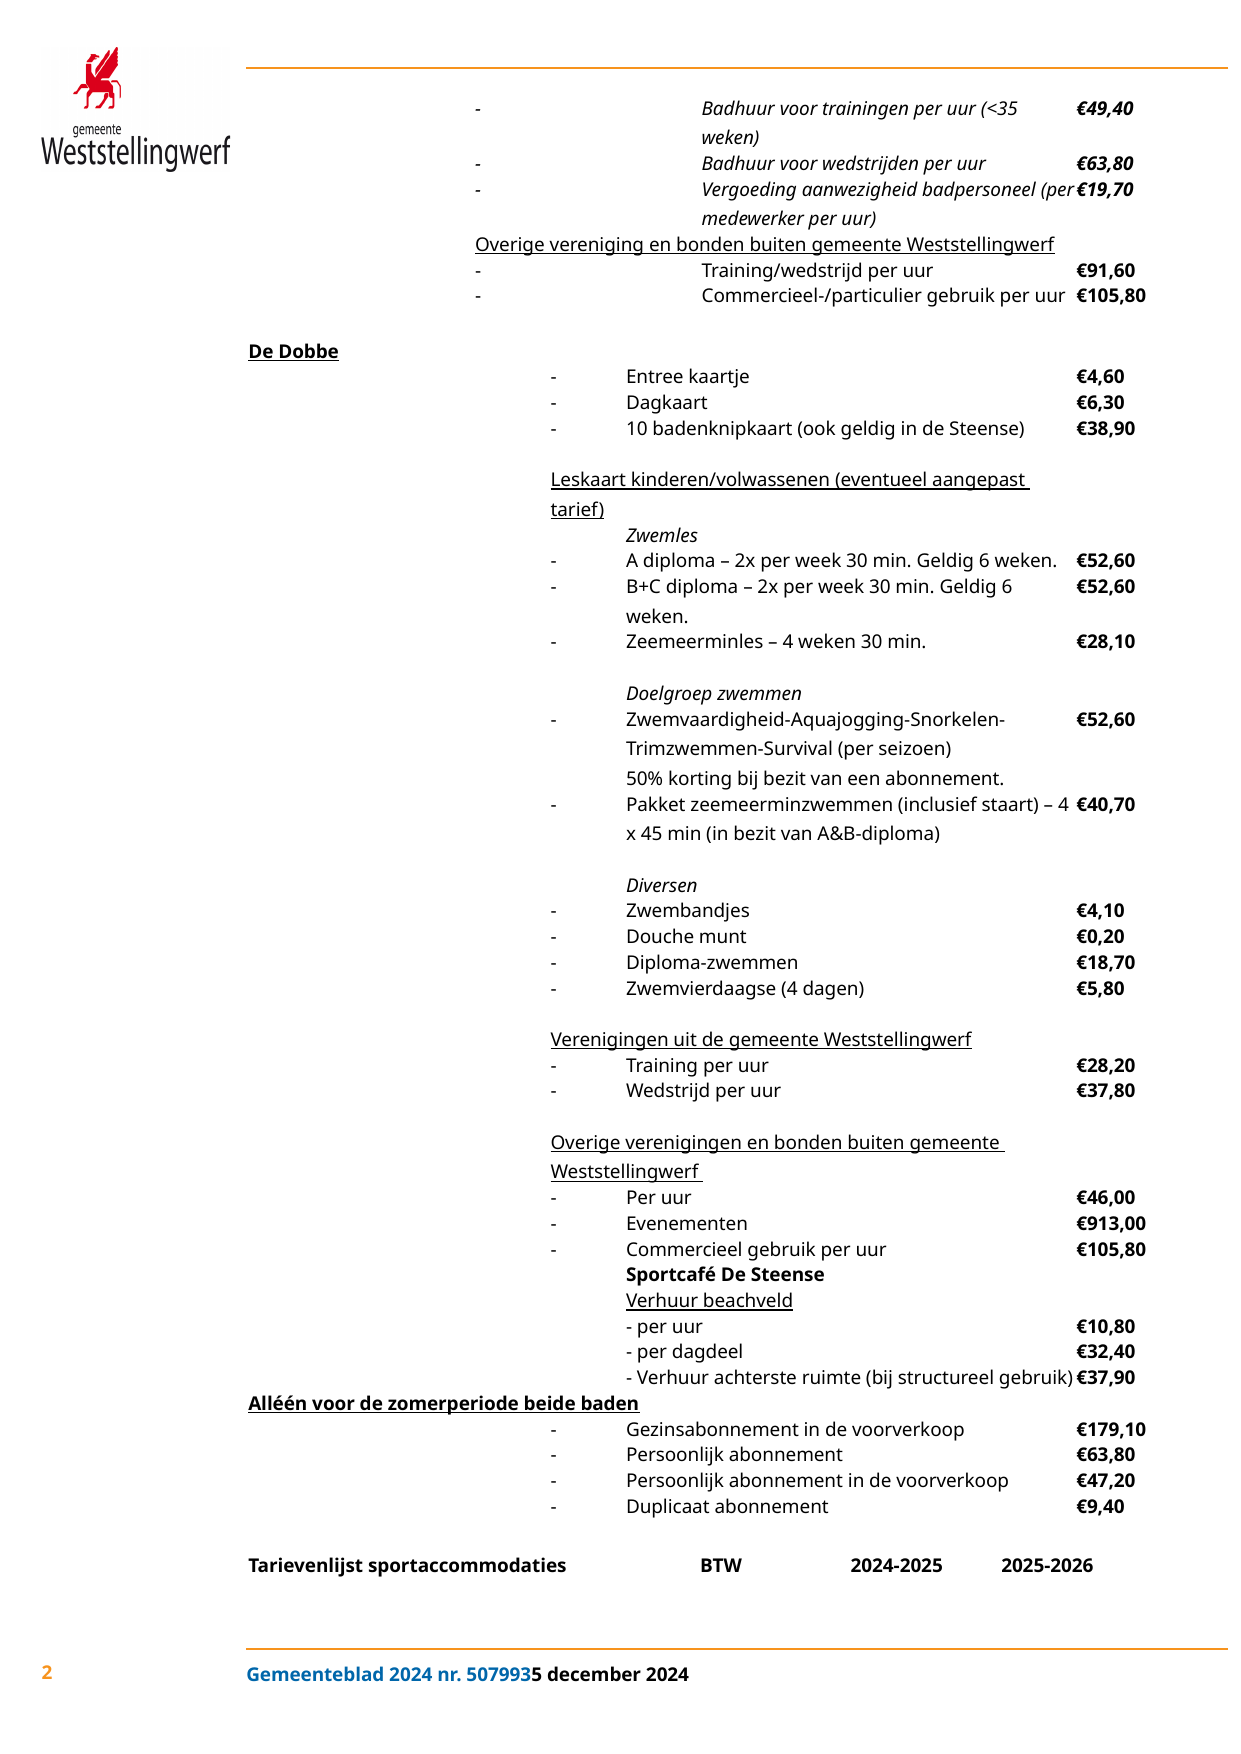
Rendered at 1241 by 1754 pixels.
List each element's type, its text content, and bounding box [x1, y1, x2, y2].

table_cell [248, 1339, 550, 1364]
table_cell [1076, 872, 1152, 897]
table_cell - [550, 415, 626, 441]
table_cell [248, 1313, 550, 1339]
table_cell €18,70 [1076, 949, 1152, 975]
table_cell - [550, 389, 626, 415]
table_cell [1001, 1578, 1152, 1603]
table_cell - per uur [626, 1313, 1076, 1339]
table_cell €10,80 [1076, 1313, 1152, 1339]
table_cell Dagkaart [626, 389, 1076, 415]
table_cell [550, 1339, 626, 1364]
table_cell €9,40 [1076, 1493, 1152, 1519]
table_cell [626, 441, 1076, 467]
table_cell Training/wedstrijd per uur [701, 257, 1076, 283]
table_cell Doelgroep zwemmen [626, 680, 1076, 706]
table_cell [1076, 1103, 1152, 1129]
table_cell [248, 1442, 550, 1467]
table_cell - [550, 706, 626, 791]
table_cell [550, 1262, 626, 1287]
table_cell [550, 680, 626, 706]
table_cell - [550, 1184, 626, 1210]
table_cell [550, 1313, 626, 1339]
table_cell Zeemeerminles – 4 weken 30 min. [626, 629, 1076, 654]
table_cell [248, 257, 475, 283]
table_cell [248, 467, 550, 522]
table_cell €37,80 [1076, 1078, 1152, 1103]
table_cell [1076, 338, 1152, 364]
table_cell [550, 1103, 626, 1129]
table_cell [1076, 1390, 1152, 1416]
table_cell - [550, 1442, 626, 1467]
table_cell Pakket zeemeerminzwemmen (inclusief staart) – 4 x 45 min (in bezit van A&B-diploma) [626, 791, 1076, 846]
table_cell [626, 846, 1076, 872]
table_cell €46,00 [1076, 1184, 1152, 1210]
table_cell €105,80 [1076, 1236, 1152, 1262]
table_cell €32,40 [1076, 1339, 1152, 1364]
table_cell [1076, 1287, 1152, 1313]
table_cell - [475, 176, 701, 231]
table_cell €52,60 [1076, 548, 1152, 573]
table_cell [550, 441, 626, 467]
table_cell - [550, 1078, 626, 1103]
table_cell - [550, 898, 626, 923]
table_cell Evenementen [626, 1210, 1076, 1236]
table_cell €6,30 [1076, 389, 1152, 415]
table_cell [248, 573, 550, 629]
table_cell Alléén voor de zomerperiode beide baden [248, 1390, 1076, 1416]
table_cell [1076, 1000, 1152, 1026]
table_cell €913,00 [1076, 1210, 1152, 1236]
table_cell [248, 441, 550, 467]
table_cell Entree kaartje [626, 364, 1076, 389]
table_cell [550, 338, 626, 364]
table_cell - [550, 791, 626, 846]
table_cell €5,80 [1076, 975, 1152, 1000]
table_cell Sportcafé De Steense [626, 1262, 1076, 1287]
table_cell [248, 654, 550, 680]
table_cell [626, 338, 1076, 364]
table_cell [626, 1103, 1076, 1129]
table_cell - [550, 1210, 626, 1236]
table_cell - [550, 364, 626, 389]
table_cell [550, 846, 626, 872]
table_cell [1076, 1129, 1152, 1184]
table_cell Training per uur [626, 1052, 1076, 1078]
table_cell €0,20 [1076, 923, 1152, 949]
table_cell Diversen [626, 872, 1076, 897]
table_cell [248, 1493, 550, 1519]
table_cell [248, 1103, 550, 1129]
table_cell [550, 1287, 626, 1313]
table_cell [248, 898, 550, 923]
table_cell - [550, 1416, 626, 1442]
table_cell [1076, 467, 1152, 522]
table_cell Per uur [626, 1184, 1076, 1210]
table_cell [248, 1210, 550, 1236]
table_cell Zwemles [626, 522, 1076, 548]
table_cell [248, 1468, 550, 1493]
picture [41, 47, 231, 172]
table_cell [248, 176, 475, 231]
table_cell - per dagdeel [626, 1339, 1076, 1364]
table_cell [248, 548, 550, 573]
table_cell Gezinsabonnement in de voorverkoop [626, 1416, 1076, 1442]
table_cell [248, 364, 550, 389]
table_cell [248, 1000, 550, 1026]
table_cell €28,20 [1076, 1052, 1152, 1078]
table_cell [248, 283, 475, 338]
table_cell Zwemvierdaagse (4 dagen) [626, 975, 1076, 1000]
table_cell [248, 522, 550, 548]
table_cell [248, 389, 550, 415]
table_cell [248, 1287, 550, 1313]
table_cell [248, 680, 550, 706]
table_cell Diploma-zwemmen [626, 949, 1076, 975]
table_cell Duplicaat abonnement [626, 1493, 1076, 1519]
table_cell €19,70 [1076, 176, 1152, 231]
table_cell De Dobbe [248, 338, 550, 364]
table_cell €40,70 [1076, 791, 1152, 846]
table_cell [248, 1262, 550, 1287]
table_cell [1076, 846, 1152, 872]
table_cell [248, 1184, 550, 1210]
table_cell 10 badenknipkaart (ook geldig in de Steense) [626, 415, 1076, 441]
table_cell Badhuur voor trainingen per uur (<35 weken) [701, 95, 1076, 150]
table_cell €52,60 [1076, 706, 1152, 791]
table_cell [248, 791, 550, 846]
table_cell [248, 629, 550, 654]
table_cell - [550, 949, 626, 975]
table_cell [248, 1026, 550, 1052]
table_cell Wedstrijd per uur [626, 1078, 1076, 1103]
table_cell - [550, 975, 626, 1000]
table_cell [248, 975, 550, 1000]
table_cell [626, 654, 1076, 680]
table_header Tarievenlijst sportaccommodaties [248, 1552, 700, 1603]
table_cell [1076, 1262, 1152, 1287]
table_cell [626, 1000, 1076, 1026]
table_cell - Verhuur achterste ruimte (bij structureel gebruik) [626, 1365, 1076, 1390]
table_cell - [550, 629, 626, 654]
table_cell [550, 1365, 626, 1390]
table_cell [1076, 231, 1152, 257]
table_cell €38,90 [1076, 415, 1152, 441]
table_cell - [550, 573, 626, 629]
table_cell €4,60 [1076, 364, 1152, 389]
table_cell [700, 1578, 850, 1603]
table_cell [550, 654, 626, 680]
table_cell €105,80 [1076, 283, 1152, 338]
table_cell A diploma – 2x per week 30 min. Geldig 6 weken. [626, 548, 1076, 573]
table_cell [248, 706, 550, 791]
table_header 2024-2025 [850, 1552, 1001, 1577]
table_cell B+C diploma – 2x per week 30 min. Geldig 6 weken. [626, 573, 1076, 629]
table_cell €91,60 [1076, 257, 1152, 283]
table_cell - [475, 257, 701, 283]
table_cell - [475, 283, 701, 338]
table_cell [248, 415, 550, 441]
table_cell Overige verenigingen en bonden buiten gemeente Weststellingwerf [550, 1129, 1076, 1184]
table_cell [248, 949, 550, 975]
table_cell [248, 1365, 550, 1390]
table_cell - [550, 1052, 626, 1078]
table_cell €37,90 [1076, 1365, 1152, 1390]
table_cell €63,80 [1076, 1442, 1152, 1467]
table_cell €179,10 [1076, 1416, 1152, 1442]
table_header 2025-2026 [1001, 1552, 1152, 1577]
table_cell [248, 150, 475, 176]
table_cell [248, 95, 475, 150]
table_cell - [475, 95, 701, 150]
table_cell [1076, 441, 1152, 467]
table_cell [248, 872, 550, 897]
table_cell - [550, 923, 626, 949]
table_cell €49,40 [1076, 95, 1152, 150]
table_cell Vergoeding aanwezigheid badpersoneel (per medewerker per uur) [701, 176, 1076, 231]
table_cell [1076, 680, 1152, 706]
table_cell [248, 846, 550, 872]
table_cell Badhuur voor wedstrijden per uur [701, 150, 1076, 176]
table_cell Overige vereniging en bonden buiten gemeente Weststellingwerf [475, 231, 1076, 257]
table_cell €52,60 [1076, 573, 1152, 629]
table_cell [550, 522, 626, 548]
table_cell €47,20 [1076, 1468, 1152, 1493]
table_cell - [550, 1468, 626, 1493]
table_cell - [550, 1236, 626, 1262]
table_cell - [475, 150, 701, 176]
table_cell [550, 872, 626, 897]
table_cell Leskaart kinderen/volwassenen (eventueel aangepast tarief) [550, 467, 1076, 522]
table_cell [248, 1078, 550, 1103]
table_cell [248, 231, 475, 257]
table_cell Zwembandjes [626, 898, 1076, 923]
table_cell [1076, 1026, 1152, 1052]
table_cell [1076, 522, 1152, 548]
table_cell €4,10 [1076, 898, 1152, 923]
table_header BTW [700, 1552, 850, 1577]
table_cell Persoonlijk abonnement in de voorverkoop [626, 1468, 1076, 1493]
table_cell [248, 1052, 550, 1078]
table_cell [248, 1236, 550, 1262]
table_cell - [550, 548, 626, 573]
table_cell Zwemvaardigheid-Aquajogging-Snorkelen-Trimzwemmen-Survival (per seizoen) 50% korting bij bezit van een abonnement. [626, 706, 1076, 791]
table_cell [850, 1578, 1001, 1603]
table_cell [248, 1416, 550, 1442]
table_cell Commercieel-/particulier gebruik per uur [701, 283, 1076, 338]
table_cell Douche munt [626, 923, 1076, 949]
table_cell - [550, 1493, 626, 1519]
table_cell Commercieel gebruik per uur [626, 1236, 1076, 1262]
table_cell Persoonlijk abonnement [626, 1442, 1076, 1467]
table_cell Verhuur beachveld [626, 1287, 1076, 1313]
table_cell [550, 1000, 626, 1026]
table_cell [248, 923, 550, 949]
table_cell Verenigingen uit de gemeente Weststellingwerf [550, 1026, 1076, 1052]
table_cell [248, 1129, 550, 1184]
table_cell €63,80 [1076, 150, 1152, 176]
table_cell €28,10 [1076, 629, 1152, 654]
table_cell [1076, 654, 1152, 680]
